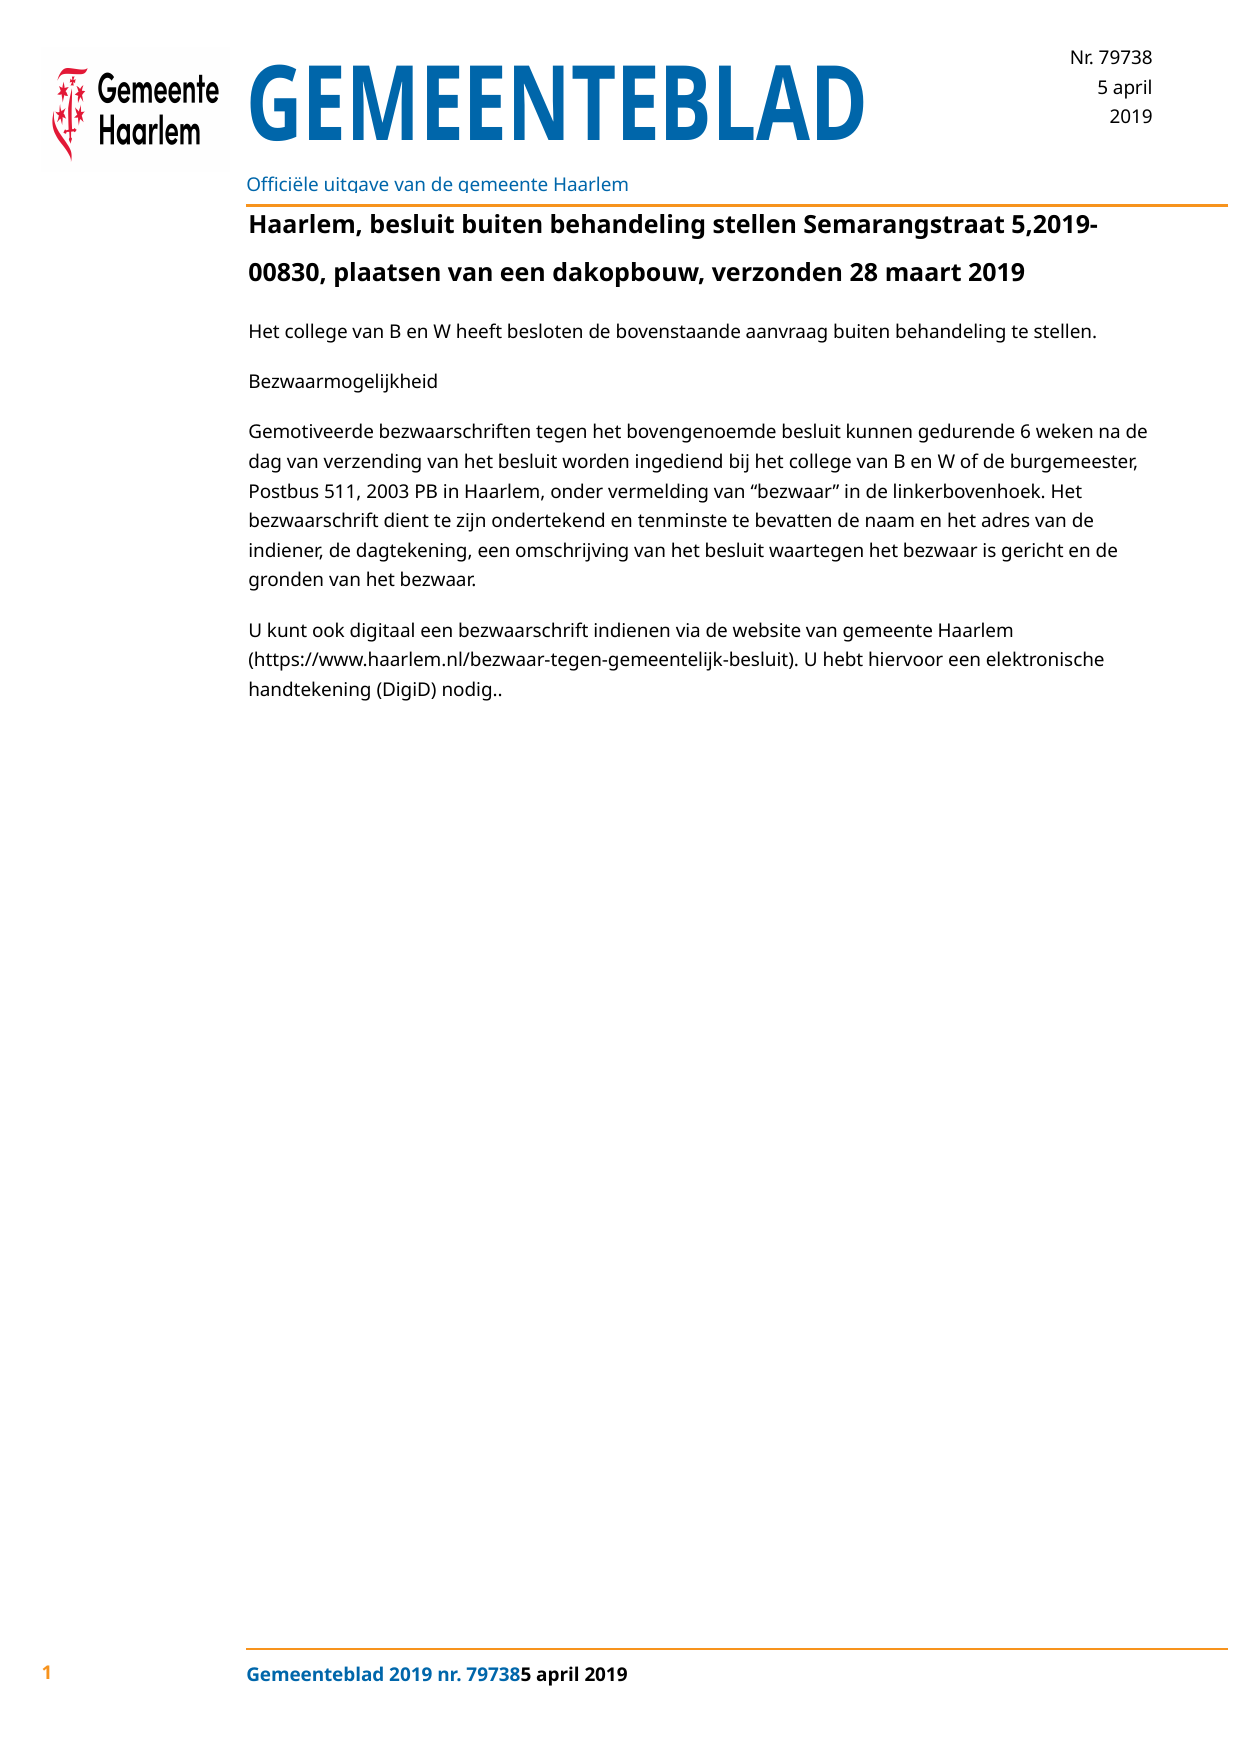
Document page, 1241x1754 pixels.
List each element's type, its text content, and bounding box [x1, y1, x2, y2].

text Gemotiveerde bezwaarschriften tegen het bovengenoemde besluit kunnen gedurende 6 weken na de dag van verzending van het besluit worden ingediend bij het college van B en W of de burgemeester, Postbus 511, 2003 PB in Haarlem, onder vermelding van “bezwaar” in de linkerbovenhoek. Het bezwaarschrift dient te zijn ondertekend en tenminste te bevatten de naam en het adres van de indiener, de dagtekening, een omschrijving van het besluit waartegen het bezwaar is gericht en de gronden van het bezwaar. [248, 419, 1152, 592]
text Haarlem, besluit buiten behandeling stellen Semarangstraat 5,2019-00830, plaatsen van een dakopbouw, verzonden 28 maart 2019 [248, 207, 1152, 288]
text Het college van B en W heeft besloten de bovenstaande aanvraag buiten behandeling te stellen. [248, 318, 1152, 344]
text U kunt ook digitaal een bezwaarschrift indienen via de website van gemeente Haarlem (https://www.haarlem.nl/bezwaar-tegen-gemeentelijk-besluit). U hebt hiervoor een elektronische handtekening (DigiD) nodig.. [248, 617, 1152, 702]
picture [41, 47, 231, 172]
text Bezwaarmogelijkheid [248, 368, 1152, 394]
